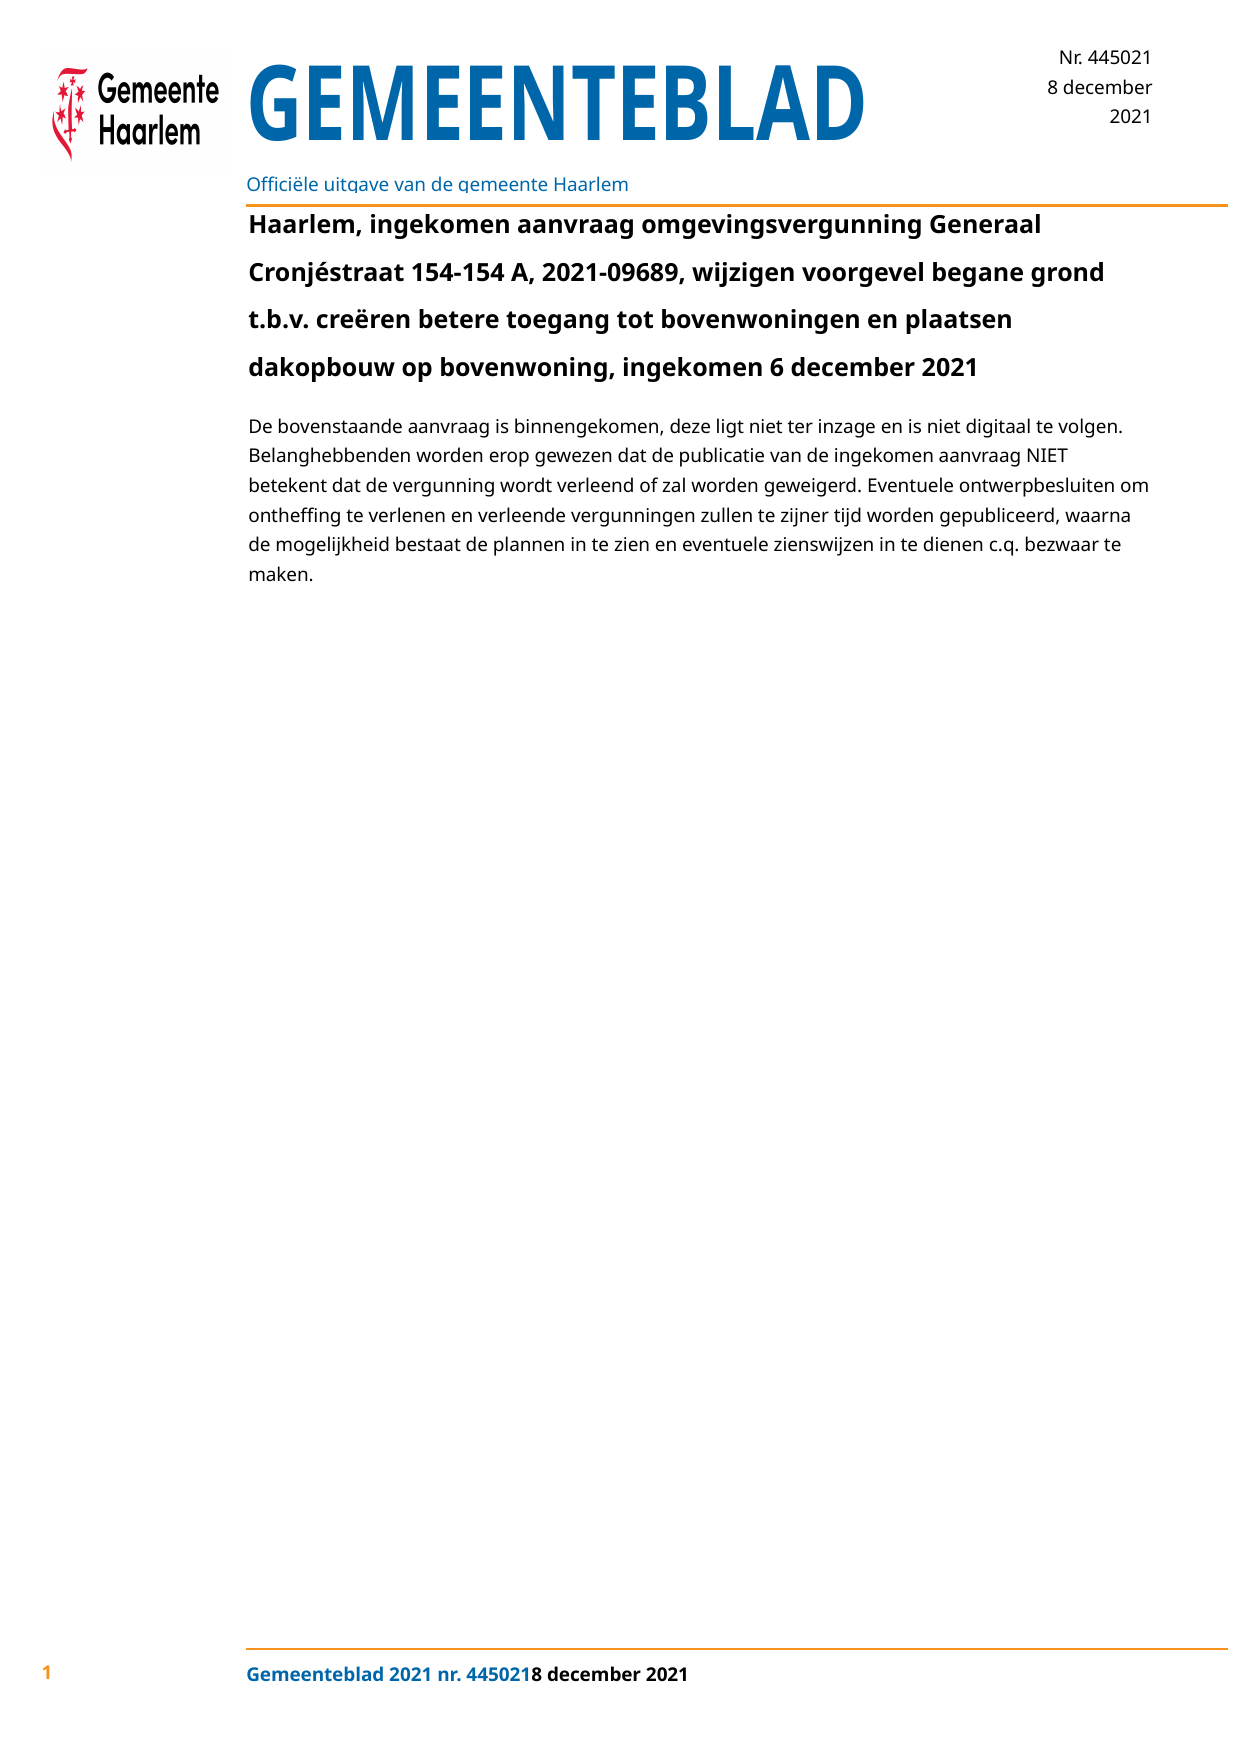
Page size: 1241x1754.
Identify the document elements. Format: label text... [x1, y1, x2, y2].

text De bovenstaande aanvraag is binnengekomen, deze ligt niet ter inzage en is niet digitaal te volgen. Belanghebbenden worden erop gewezen dat de publicatie van de ingekomen aanvraag NIET betekent dat de vergunning wordt verleend of zal worden geweigerd. Eventuele ontwerpbesluiten om ontheffing te verlenen en verleende vergunningen zullen te zijner tijd worden gepubliceerd, waarna de mogelijkheid bestaat de plannen in te zien en eventuele zienswijzen in te dienen c.q. bezwaar te maken. [248, 413, 1152, 587]
text Haarlem, ingekomen aanvraag omgevingsvergunning Generaal Cronjéstraat 154-154 A, 2021-09689, wijzigen voorgevel begane grond t.b.v. creëren betere toegang tot bovenwoningen en plaatsen dakopbouw op bovenwoning, ingekomen 6 december 2021 [248, 207, 1152, 384]
picture [41, 47, 231, 172]
